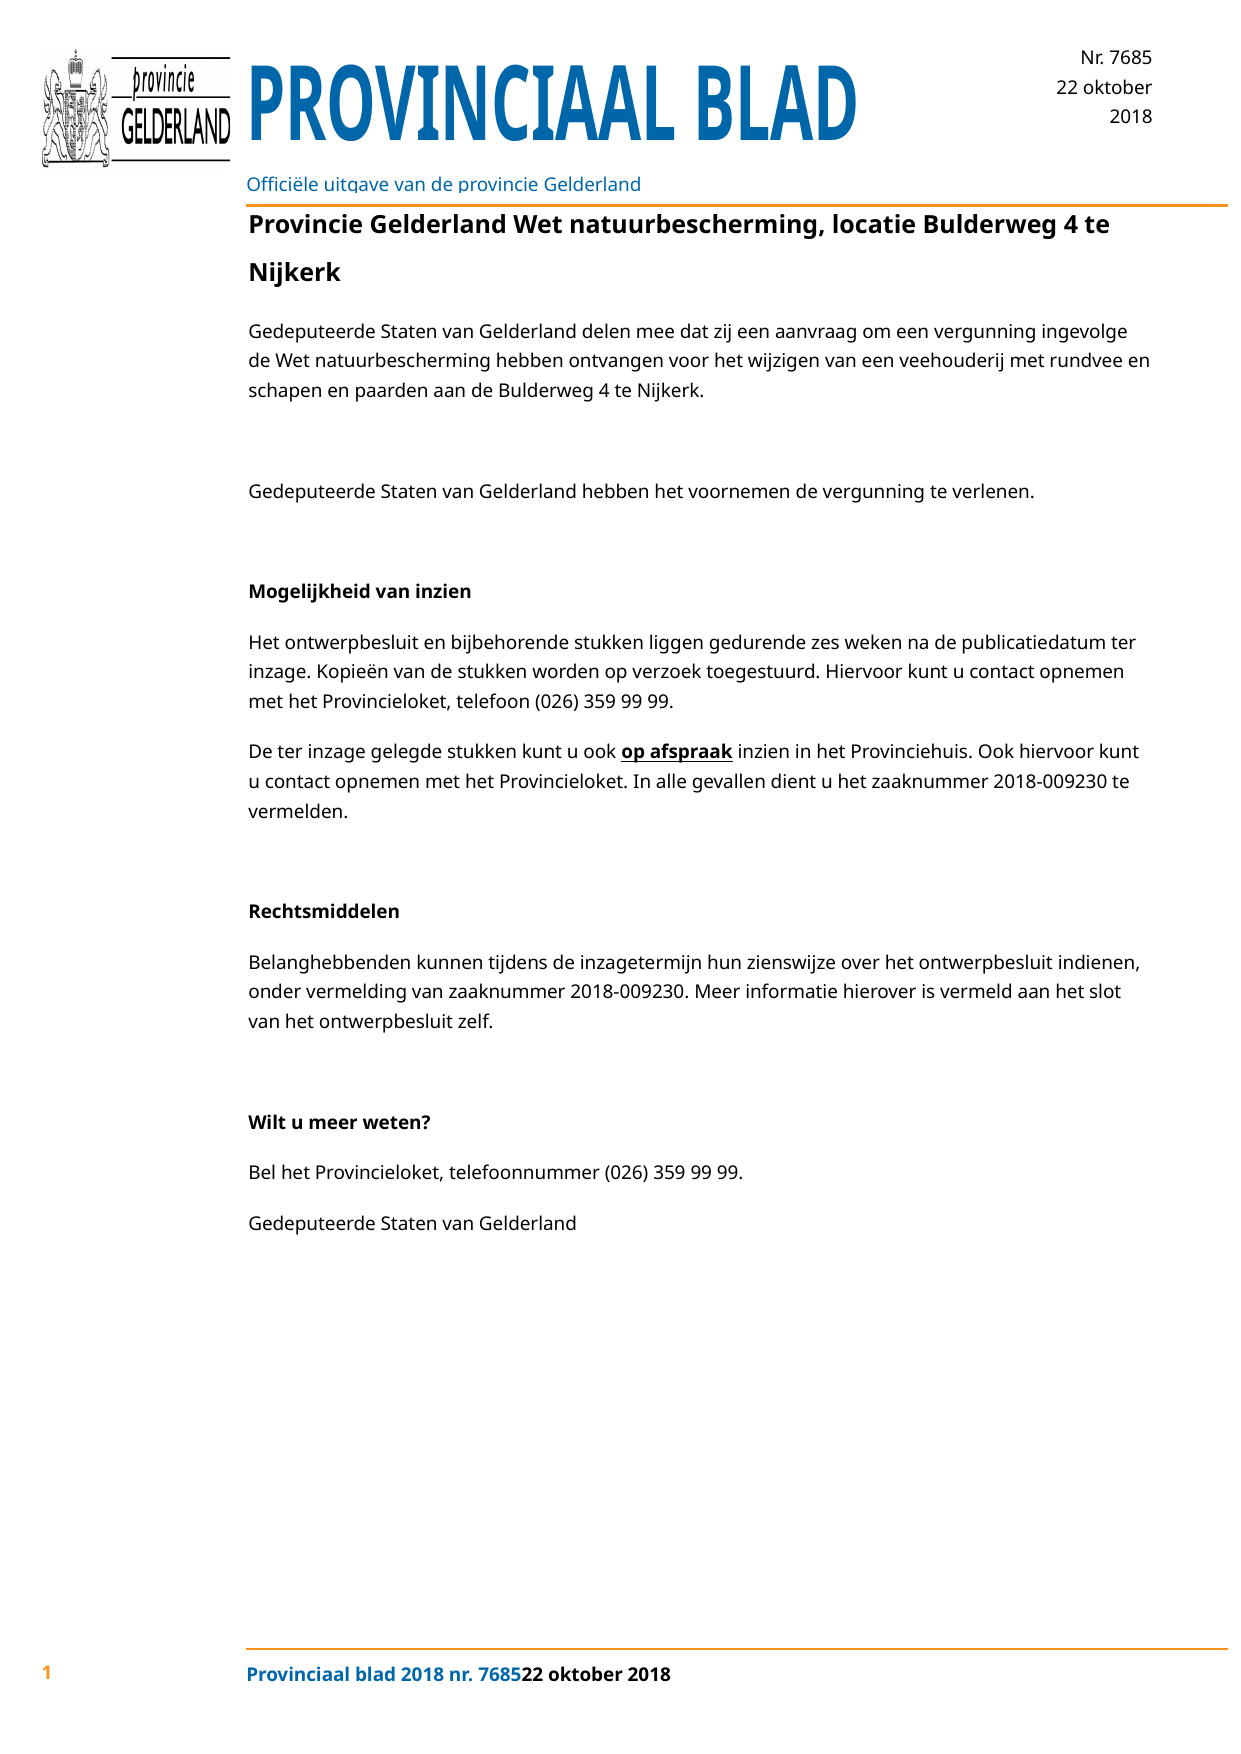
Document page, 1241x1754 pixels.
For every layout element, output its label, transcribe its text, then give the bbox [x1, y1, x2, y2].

text Provincie Gelderland Wet natuurbescherming, locatie Bulderweg 4 te Nijkerk [248, 207, 1152, 288]
text Mogelijkheid van inzien [248, 579, 1152, 604]
text Gedeputeerde Staten van Gelderland [248, 1210, 1152, 1236]
text Belanghebbenden kunnen tijdens de inzagetermijn hun zienswijze over het ontwerpbesluit indienen, onder vermelding van zaaknummer 2018-009230. Meer informatie hierover is vermeld aan het slot van het ontwerpbesluit zelf. [248, 949, 1152, 1034]
text Gedeputeerde Staten van Gelderland hebben het voornemen de vergunning te verlenen. [248, 478, 1152, 504]
text Wilt u meer weten? [248, 1109, 1152, 1135]
text Het ontwerpbesluit en bijbehorende stukken liggen gedurende zes weken na de publicatiedatum ter inzage. Kopieën van de stukken worden op verzoek toegestuurd. Hiervoor kunt u contact opnemen met het Provincieloket, telefoon (026) 359 99 99. [248, 629, 1152, 714]
text Rechtsmiddelen [248, 899, 1152, 924]
picture [41, 47, 231, 172]
text Gedeputeerde Staten van Gelderland delen mee dat zij een aanvraag om een vergunning ingevolge de Wet natuurbescherming hebben ontvangen voor het wijzigen van een veehouderij met rundvee en schapen en paarden aan de Bulderweg 4 te Nijkerk. [248, 318, 1152, 403]
text Bel het Provincieloket, telefoonnummer (026) 359 99 99. [248, 1159, 1152, 1185]
text De ter inzage gelegde stukken kunt u ook op afspraak inzien in het Provinciehuis. Ook hiervoor kunt u contact opnemen met het Provincieloket. In alle gevallen dient u het zaaknummer 2018-009230 te vermelden. [248, 739, 1152, 824]
